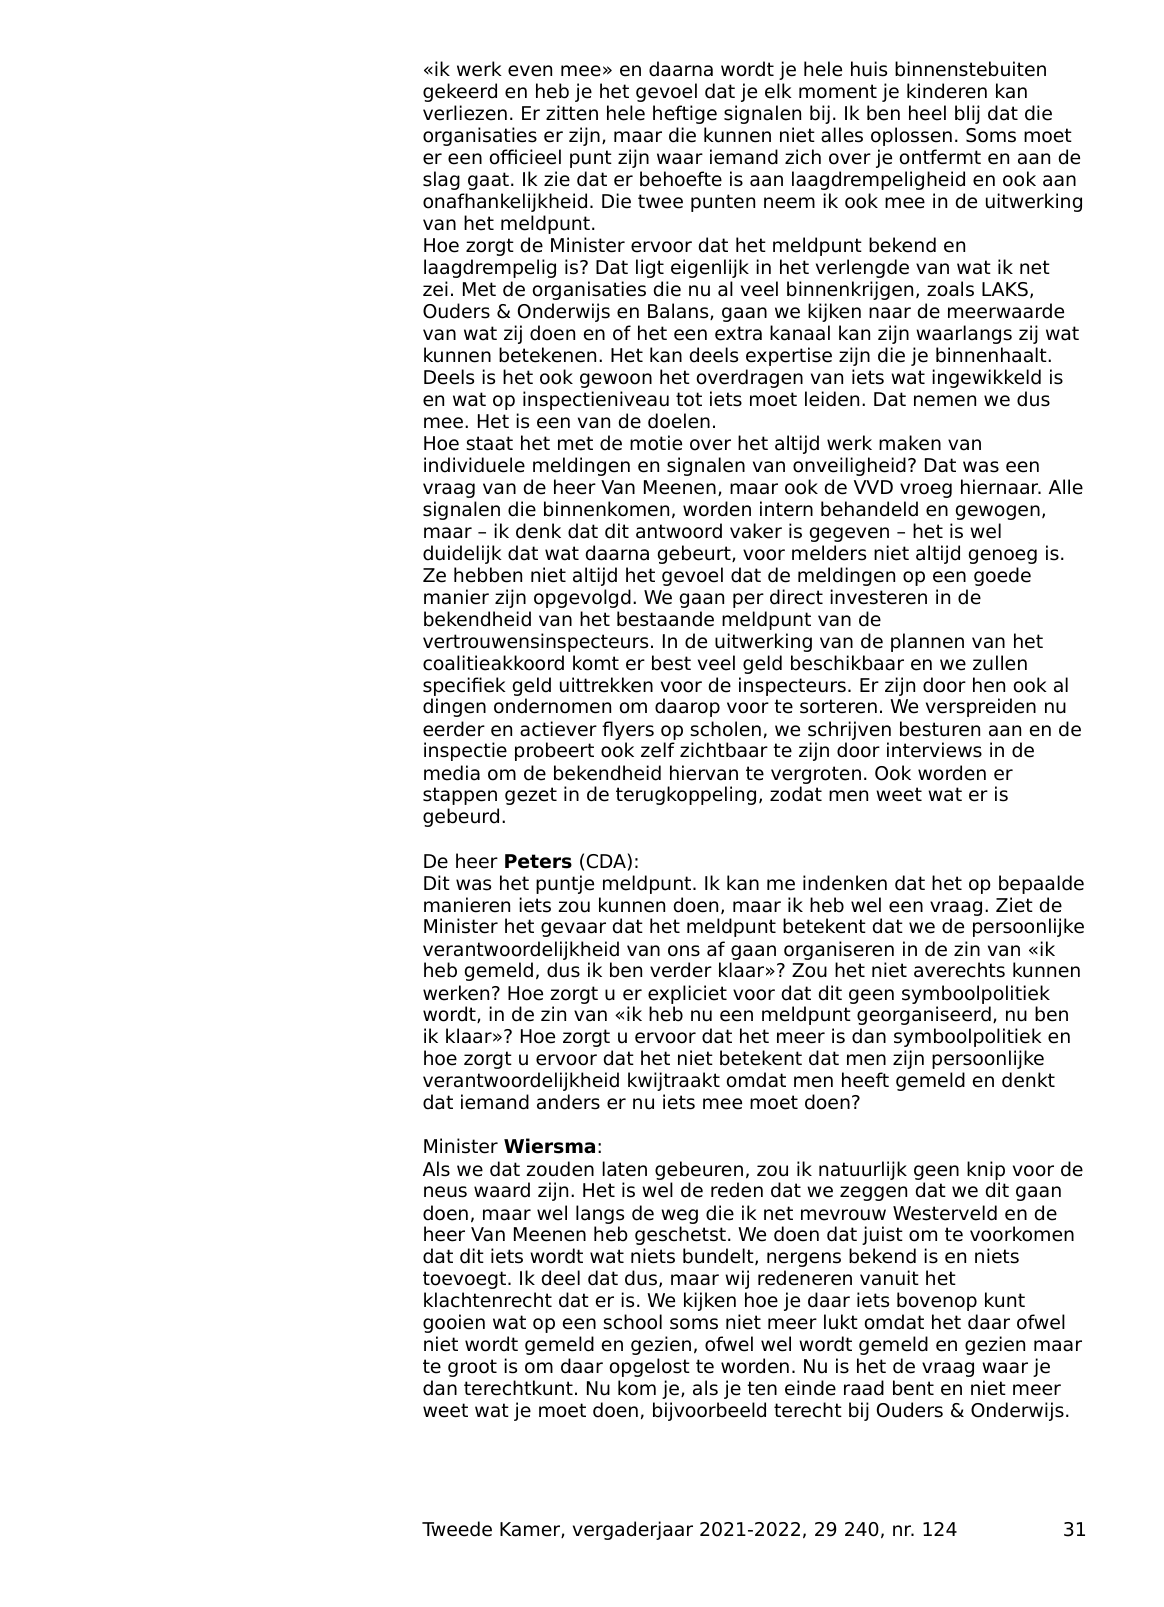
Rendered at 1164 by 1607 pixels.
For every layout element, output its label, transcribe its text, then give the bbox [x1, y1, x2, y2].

text De heer Peters (CDA): [422, 851, 1087, 872]
text Hoe staat het met de motie over het altijd werk maken van individuele meldingen en signalen van onveiligheid? Dat was een vraag van de heer Van Meenen, maar ook de VVD vroeg hiernaar. Alle signalen die binnenkomen, worden intern behandeld en gewogen, maar – ik denk dat dit antwoord vaker is gegeven – het is wel duidelijk dat wat daarna gebeurt, voor melders niet altijd genoeg is. Ze hebben niet altijd het gevoel dat de meldingen op een goede manier zijn opgevolgd. We gaan per direct investeren in de bekendheid van het bestaande meldpunt van de vertrouwensinspecteurs. In de uitwerking van de plannen van het coalitieakkoord komt er best veel geld beschikbaar en we zullen specifiek geld uittrekken voor de inspecteurs. Er zijn door hen ook al dingen ondernomen om daarop voor te sorteren. We verspreiden nu eerder en actiever flyers op scholen, we schrijven besturen aan en de inspectie probeert ook zelf zichtbaar te zijn door interviews in de media om de bekendheid hiervan te vergroten. Ook worden er stappen gezet in de terugkoppeling, zodat men weet wat er is gebeurd. [422, 433, 1087, 828]
text Dit was het puntje meldpunt. Ik kan me indenken dat het op bepaalde manieren iets zou kunnen doen, maar ik heb wel een vraag. Ziet de Minister het gevaar dat het meldpunt betekent dat we de persoonlijke verantwoordelijkheid van ons af gaan organiseren in de zin van «ik heb gemeld, dus ik ben verder klaar»? Zou het niet averechts kunnen werken? Hoe zorgt u er expliciet voor dat dit geen symboolpolitiek wordt, in de zin van «ik heb nu een meldpunt georganiseerd, nu ben ik klaar»? Hoe zorgt u ervoor dat het meer is dan symboolpolitiek en hoe zorgt u ervoor dat het niet betekent dat men zijn persoonlijke verantwoordelijkheid kwijtraakt omdat men heeft gemeld en denkt dat iemand anders er nu iets mee moet doen? [422, 872, 1087, 1114]
text «ik werk even mee» en daarna wordt je hele huis binnenstebuiten gekeerd en heb je het gevoel dat je elk moment je kinderen kan verliezen. Er zitten hele heftige signalen bij. Ik ben heel blij dat die organisaties er zijn, maar die kunnen niet alles oplossen. Soms moet er een officieel punt zijn waar iemand zich over je ontfermt en aan de slag gaat. Ik zie dat er behoefte is aan laagdrempeligheid en ook aan onafhankelijkheid. Die twee punten neem ik ook mee in de uitwerking van het meldpunt. [422, 59, 1087, 235]
text Minister Wiersma: [422, 1136, 1087, 1158]
text Als we dat zouden laten gebeuren, zou ik natuurlijk geen knip voor de neus waard zijn. Het is wel de reden dat we zeggen dat we dit gaan doen, maar wel langs de weg die ik net mevrouw Westerveld en de heer Van Meenen heb geschetst. We doen dat juist om te voorkomen dat dit iets wordt wat niets bundelt, nergens bekend is en niets toevoegt. Ik deel dat dus, maar wij redeneren vanuit het klachtenrecht dat er is. We kijken hoe je daar iets bovenop kunt gooien wat op een school soms niet meer lukt omdat het daar ofwel niet wordt gemeld en gezien, ofwel wel wordt gemeld en gezien maar te groot is om daar opgelost te worden. Nu is het de vraag waar je dan terechtkunt. Nu kom je, als je ten einde raad bent en niet meer weet wat je moet doen, bijvoorbeeld terecht bij Ouders & Onderwijs. [422, 1158, 1087, 1422]
text Hoe zorgt de Minister ervoor dat het meldpunt bekend en laagdrempelig is? Dat ligt eigenlijk in het verlengde van wat ik net zei. Met de organisaties die nu al veel binnenkrijgen, zoals LAKS, Ouders & Onderwijs en Balans, gaan we kijken naar de meerwaarde van wat zij doen en of het een extra kanaal kan zijn waarlangs zij wat kunnen betekenen. Het kan deels expertise zijn die je binnenhaalt. Deels is het ook gewoon het overdragen van iets wat ingewikkeld is en wat op inspectieniveau tot iets moet leiden. Dat nemen we dus mee. Het is een van de doelen. [422, 235, 1087, 433]
